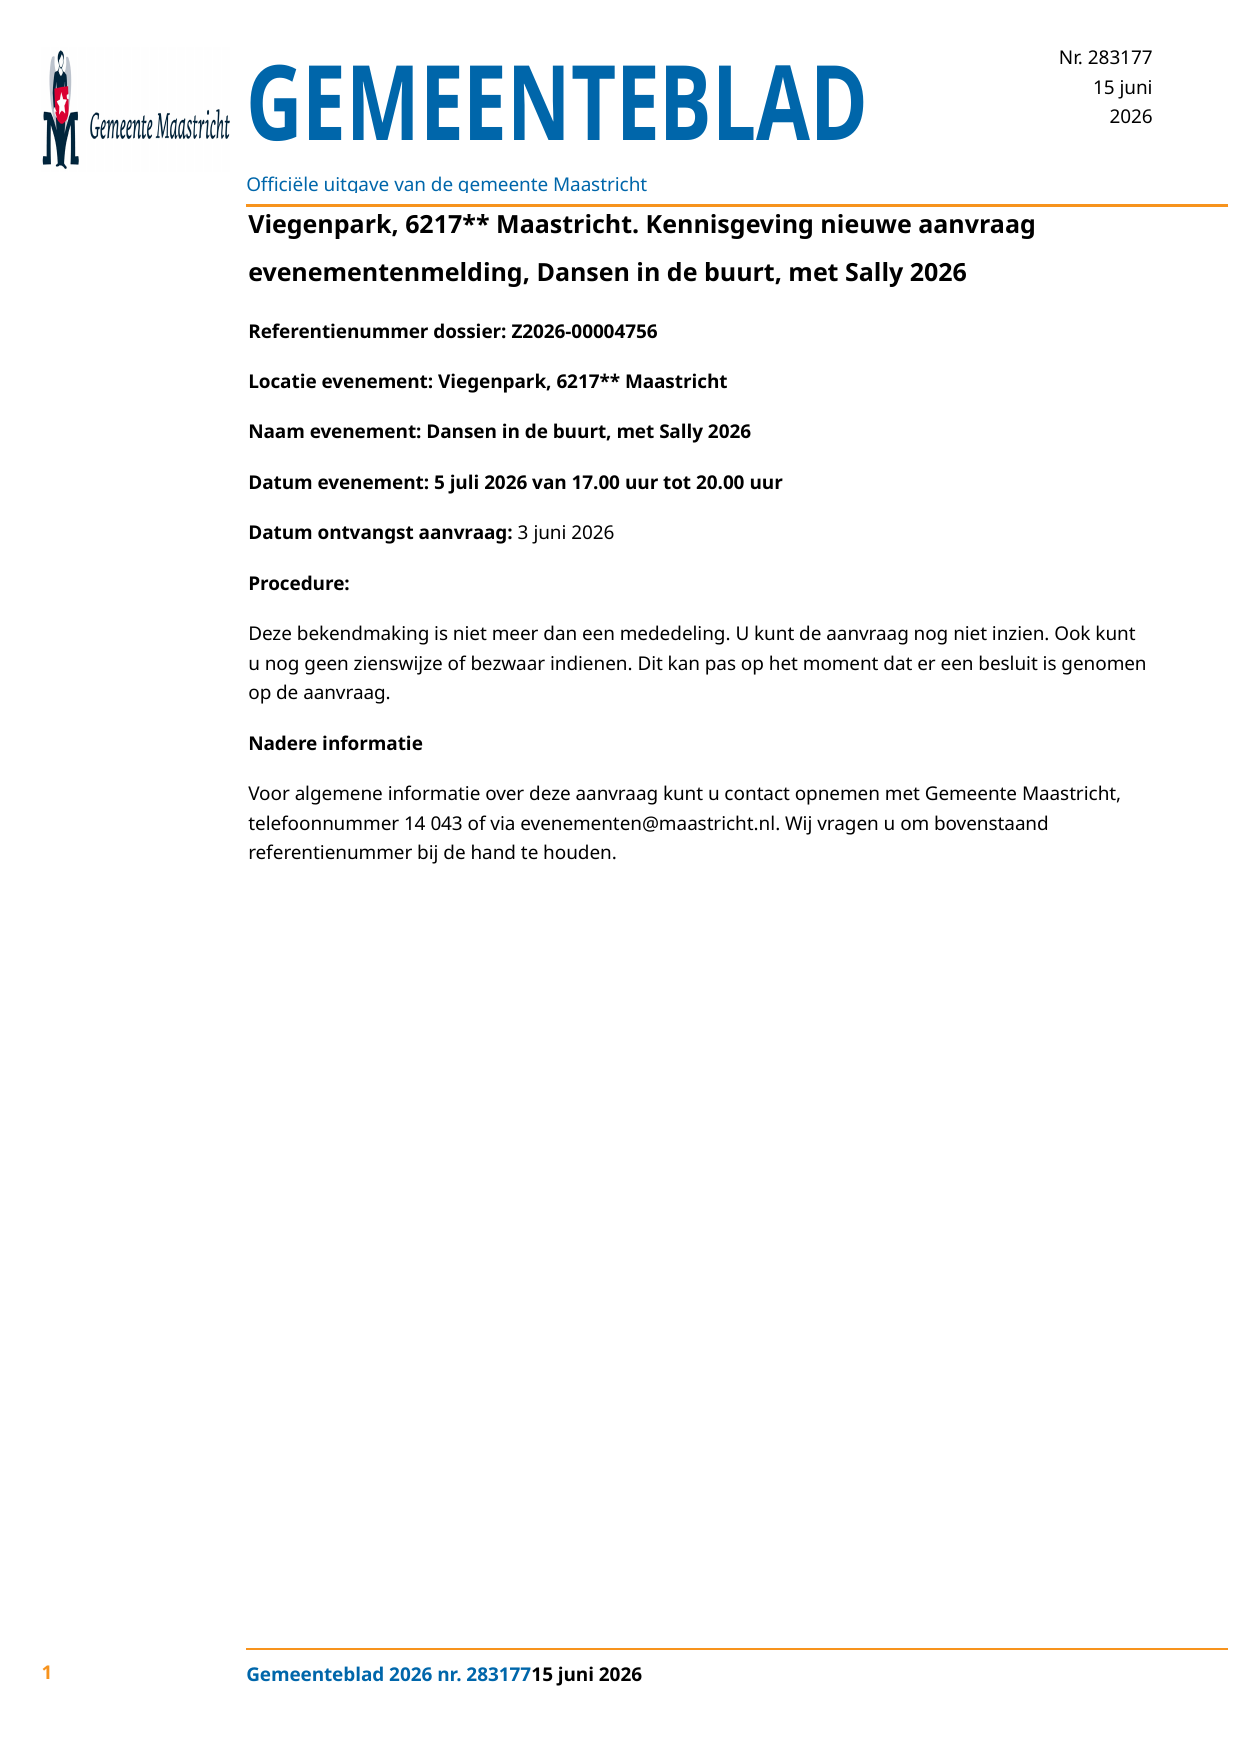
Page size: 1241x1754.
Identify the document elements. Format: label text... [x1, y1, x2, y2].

text Referentienummer dossier: Z2026-00004756 [248, 318, 1152, 344]
text Nadere informatie [248, 730, 1152, 756]
text Datum evenement: 5 juli 2026 van 17.00 uur tot 20.00 uur [248, 469, 1152, 495]
text Viegenpark, 6217** Maastricht. Kennisgeving nieuwe aanvraag evenementenmelding, Dansen in de buurt, met Sally 2026 [248, 207, 1152, 288]
text Procedure: [248, 570, 1152, 596]
text Locatie evenement: Viegenpark, 6217** Maastricht [248, 368, 1152, 394]
picture [41, 47, 231, 172]
text Deze bekendmaking is niet meer dan een mededeling. U kunt de aanvraag nog niet inzien. Ook kunt u nog geen zienswijze of bezwaar indienen. Dit kan pas op het moment dat er een besluit is genomen op de aanvraag. [248, 620, 1152, 705]
text Naam evenement: Dansen in de buurt, met Sally 2026 [248, 419, 1152, 444]
text Voor algemene informatie over deze aanvraag kunt u contact opnemen met Gemeente Maastricht, telefoonnummer 14 043 of via evenementen@maastricht.nl. Wij vragen u om bovenstaand referentienummer bij de hand te houden. [248, 780, 1152, 865]
text Datum ontvangst aanvraag: 3 juni 2026 [248, 519, 1152, 545]
